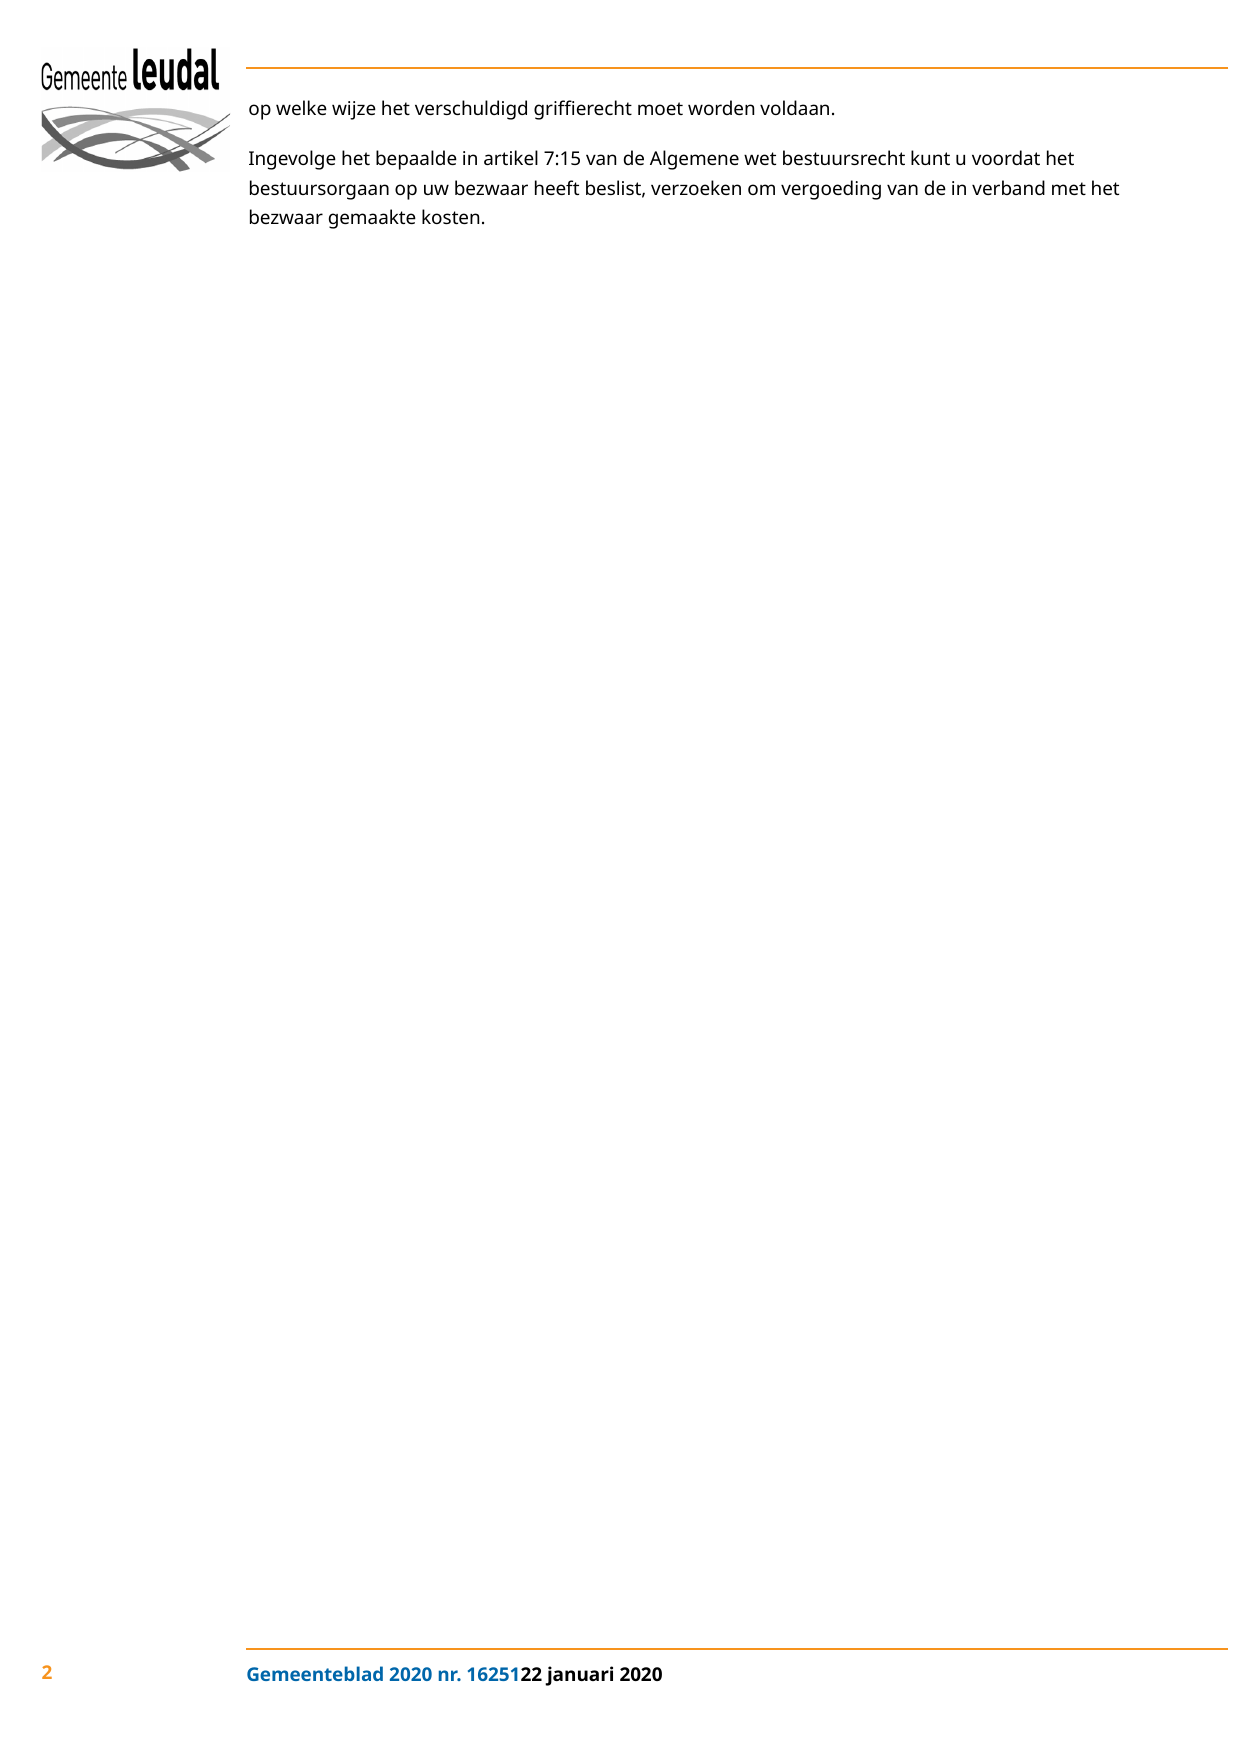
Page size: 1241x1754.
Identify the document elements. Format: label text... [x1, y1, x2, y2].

text Ingevolge het bepaalde in artikel 7:15 van de Algemene wet bestuursrecht kunt u voordat het bestuursorgaan op uw bezwaar heeft beslist, verzoeken om vergoeding van de in verband met het bezwaar gemaakte kosten. [248, 145, 1152, 230]
picture [41, 47, 231, 172]
text op welke wijze het verschuldigd griffierecht moet worden voldaan. [248, 95, 1152, 121]
